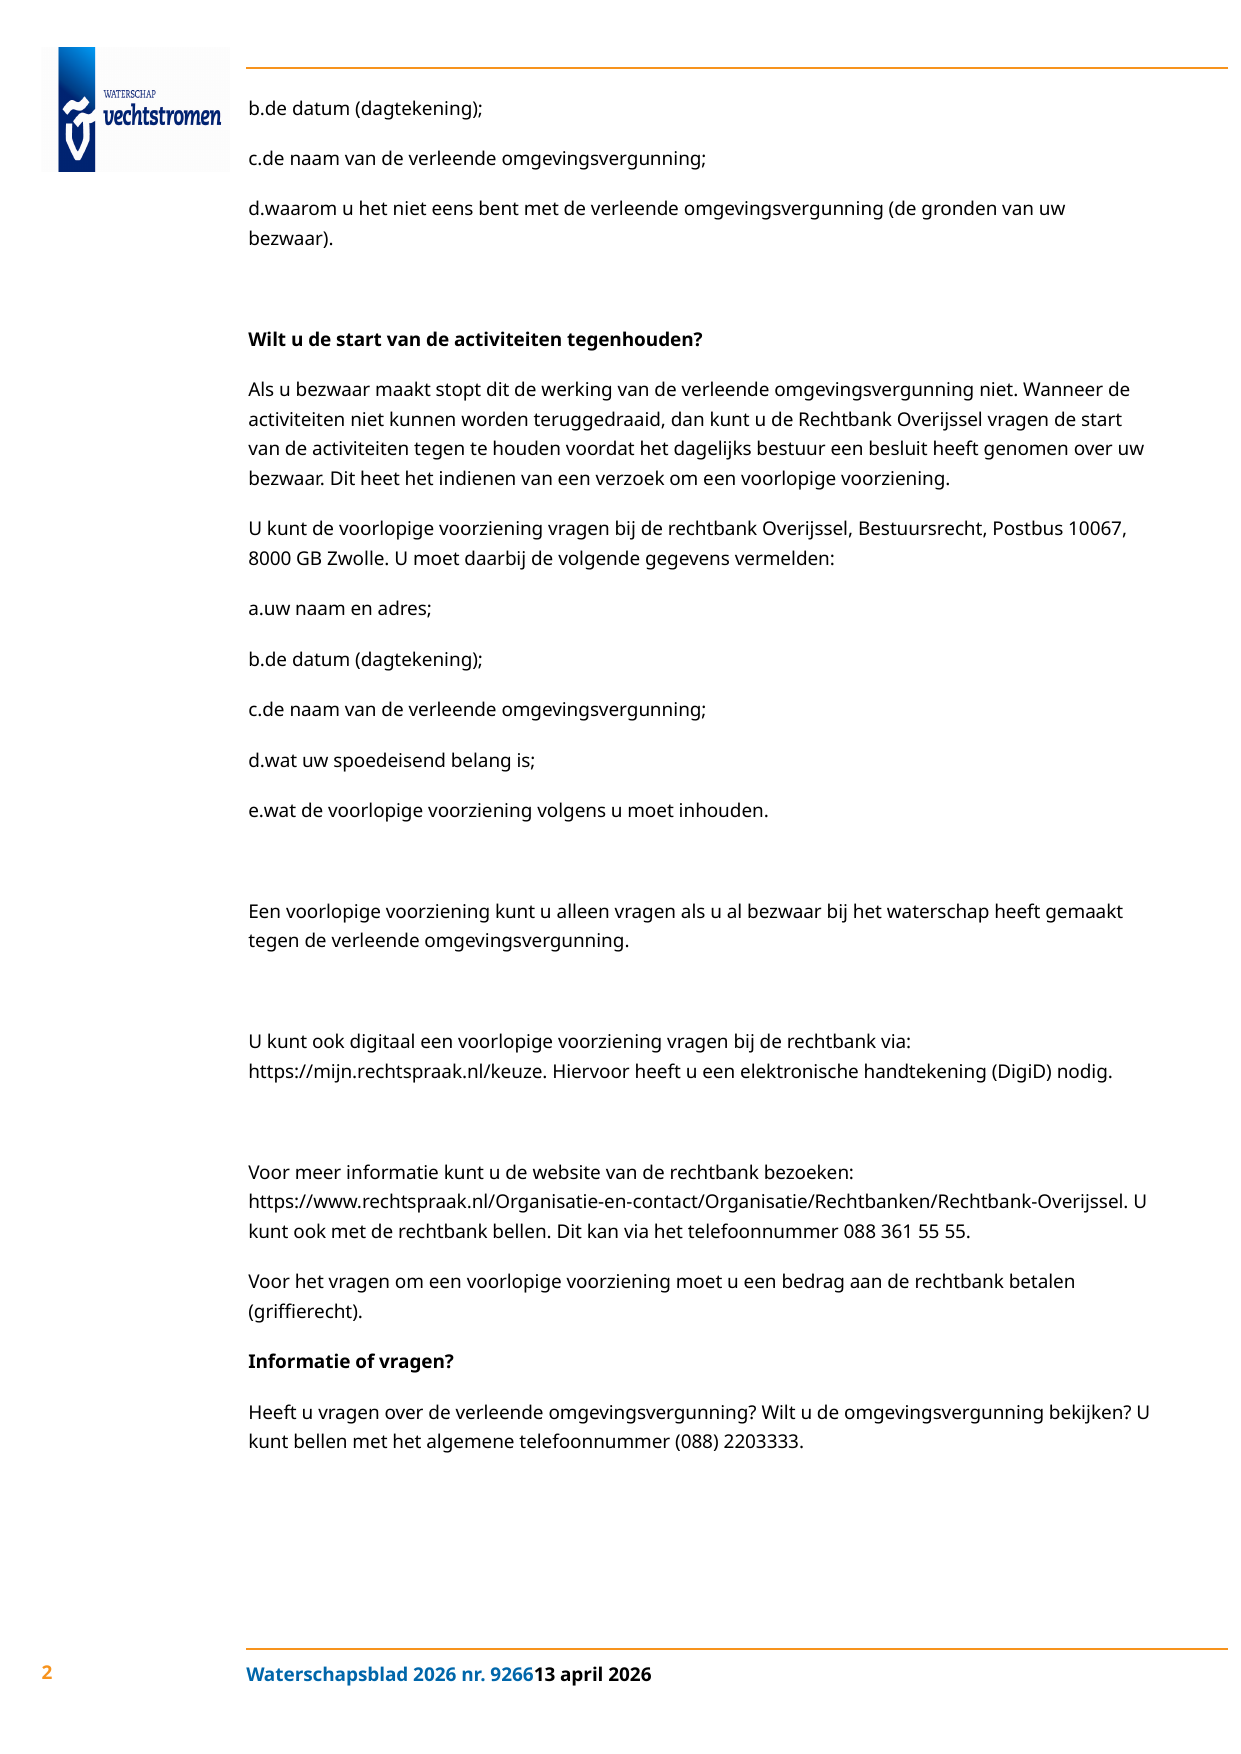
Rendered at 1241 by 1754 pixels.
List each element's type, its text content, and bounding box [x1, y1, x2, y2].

text Informatie of vragen? [248, 1348, 1152, 1374]
text d.wat uw spoedeisend belang is; [248, 747, 1152, 773]
text Voor meer informatie kunt u de website van de rechtbank bezoeken: https://www.rechtspraak.nl/Organisatie-en-contact/Organisatie/Rechtbanken/Rechtbank-Overijssel. U kunt ook met de rechtbank bellen. Dit kan via het telefoonnummer 088 361 55 55. [248, 1159, 1152, 1244]
text Heeft u vragen over de verleende omgevingsvergunning? Wilt u de omgevingsvergunning bekijken? U kunt bellen met het algemene telefoonnummer (088) 2203333. [248, 1399, 1152, 1454]
text U kunt de voorlopige voorziening vragen bij de rechtbank Overijssel, Bestuursrecht, Postbus 10067, 8000 GB Zwolle. U moet daarbij de volgende gegevens vermelden: [248, 516, 1152, 571]
text d.waarom u het niet eens bent met de verleende omgevingsvergunning (de gronden van uw bezwaar). [248, 196, 1152, 251]
text U kunt ook digitaal een voorlopige voorziening vragen bij de rechtbank via: https://mijn.rechtspraak.nl/keuze. Hiervoor heeft u een elektronische handtekening (DigiD) nodig. [248, 1028, 1152, 1084]
text Voor het vragen om een voorlopige voorziening moet u een bedrag aan de rechtbank betalen (griffierecht). [248, 1268, 1152, 1324]
text e.wat de voorlopige voorziening volgens u moet inhouden. [248, 797, 1152, 823]
text a.uw naam en adres; [248, 596, 1152, 621]
text Een voorlopige voorziening kunt u alleen vragen als u al bezwaar bij het waterschap heeft gemaakt tegen de verleende omgevingsvergunning. [248, 898, 1152, 953]
text b.de datum (dagtekening); [248, 646, 1152, 672]
text Als u bezwaar maakt stopt dit de werking van de verleende omgevingsvergunning niet. Wanneer de activiteiten niet kunnen worden teruggedraaid, dan kunt u de Rechtbank Overijssel vragen de start van de activiteiten tegen te houden voordat het dagelijks bestuur een besluit heeft genomen over uw bezwaar. Dit heet het indienen van een verzoek om een voorlopige voorziening. [248, 376, 1152, 491]
text b.de datum (dagtekening); [248, 95, 1152, 121]
text c.de naam van de verleende omgevingsvergunning; [248, 696, 1152, 722]
text c.de naam van de verleende omgevingsvergunning; [248, 145, 1152, 171]
picture [41, 47, 231, 172]
text Wilt u de start van de activiteiten tegenhouden? [248, 326, 1152, 352]
